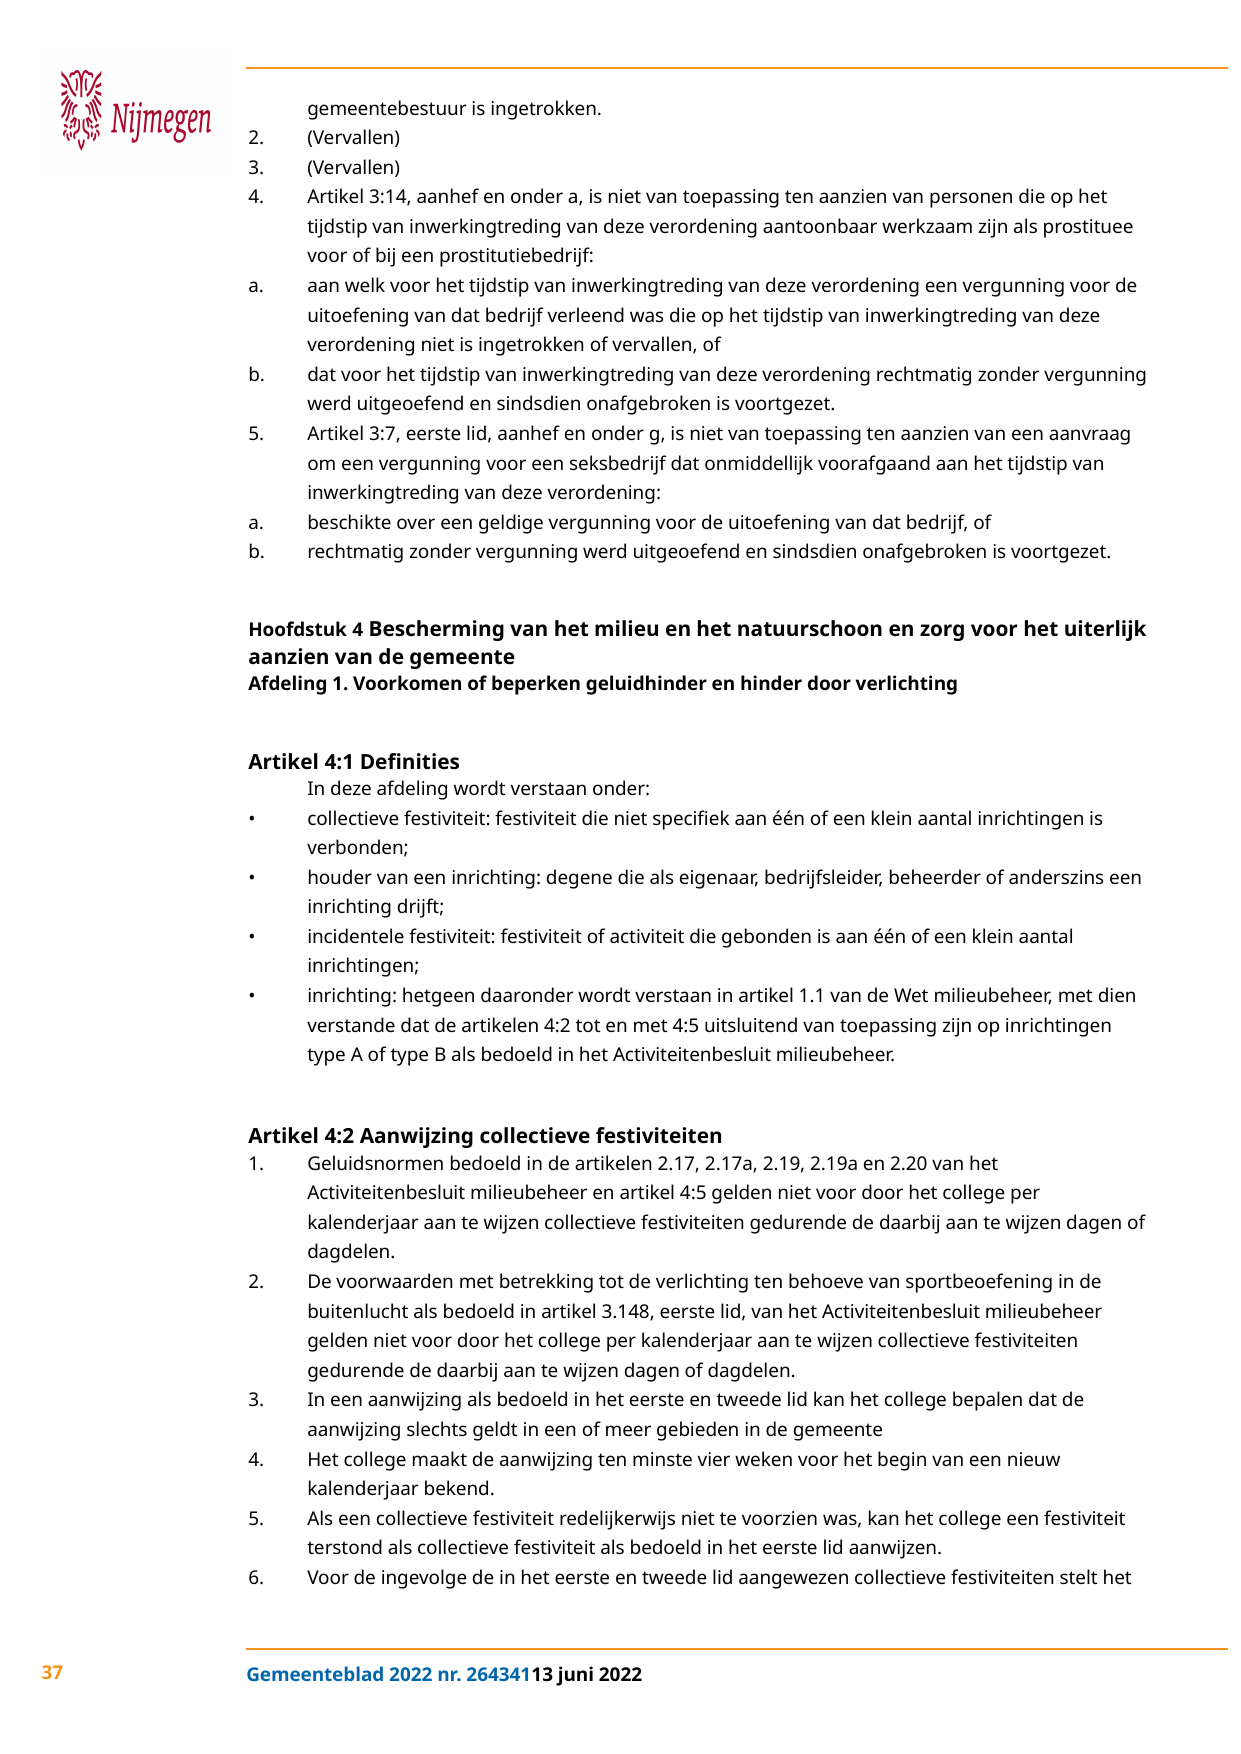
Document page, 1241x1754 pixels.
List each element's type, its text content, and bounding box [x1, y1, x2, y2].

text Artikel 4:2 Aanwijzing collectieve festiviteiten [248, 1121, 1152, 1150]
list De voorwaarden met betrekking tot de verlichting ten behoeve van sportbeoefening in de buitenlucht als bedoeld in artikel 3.148, eerste lid, van het Activiteitenbesluit milieubeheer gelden niet voor door het college per kalenderjaar aan te wijzen collectieve festiviteiten gedurende de daarbij aan te wijzen dagen of dagdelen. [248, 1268, 1152, 1383]
list beschikte over een geldige vergunning voor de uitoefening van dat bedrijf, of [248, 509, 1152, 535]
list Artikel 3:7, eerste lid, aanhef en onder g, is niet van toepassing ten aanzien van een aanvraag om een vergunning voor een seksbedrijf dat onmiddellijk voorafgaand aan het tijdstip van inwerkingtreding van deze verordening: [248, 420, 1152, 505]
list incidentele festiviteit: festiviteit of activiteit die gebonden is aan één of een klein aantal inrichtingen; [248, 923, 1152, 978]
list Geluidsnormen bedoeld in de artikelen 2.17, 2.17a, 2.19, 2.19a en 2.20 van het Activiteitenbesluit milieubeheer en artikel 4:5 gelden niet voor door het college per kalenderjaar aan te wijzen collectieve festiviteiten gedurende de daarbij aan te wijzen dagen of dagdelen. [248, 1150, 1152, 1264]
list dat voor het tijdstip van inwerkingtreding van deze verordening rechtmatig zonder vergunning werd uitgeoefend en sindsdien onafgebroken is voortgezet. [248, 361, 1152, 416]
list (Vervallen) [248, 154, 1152, 180]
text Artikel 4:1 Definities [248, 747, 1152, 775]
list Artikel 3:14, aanhef en onder a, is niet van toepassing ten aanzien van personen die op het tijdstip van inwerkingtreding van deze verordening aantoonbaar werkzaam zijn als prostituee voor of bij een prostitutiebedrijf: [248, 183, 1152, 268]
list In deze afdeling wordt verstaan onder: [248, 775, 1152, 801]
list aan welk voor het tijdstip van inwerkingtreding van deze verordening een vergunning voor de uitoefening van dat bedrijf verleend was die op het tijdstip van inwerkingtreding van deze verordening niet is ingetrokken of vervallen, of [248, 272, 1152, 357]
list In een aanwijzing als bedoeld in het eerste en tweede lid kan het college bepalen dat de aanwijzing slechts geldt in een of meer gebieden in de gemeente [248, 1387, 1152, 1442]
list (Vervallen) [248, 124, 1152, 150]
list gemeentebestuur is ingetrokken. [248, 95, 1152, 121]
list inrichting: hetgeen daaronder wordt verstaan in artikel 1.1 van de Wet milieubeheer, met dien verstande dat de artikelen 4:2 tot en met 4:5 uitsluitend van toepassing zijn op inrichtingen type A of type B als bedoeld in het Activiteitenbesluit milieubeheer. [248, 982, 1152, 1067]
text Afdeling 1. Voorkomen of beperken geluidhinder en hinder door verlichting [248, 671, 1152, 696]
list rechtmatig zonder vergunning werd uitgeoefend en sindsdien onafgebroken is voortgezet. [248, 538, 1152, 564]
text Hoofdstuk 4 Bescherming van het milieu en het natuurschoon en zorg voor het uiterlijk aanzien van de gemeente [248, 614, 1152, 671]
list houder van een inrichting: degene die als eigenaar, bedrijfsleider, beheerder of anderszins een inrichting drijft; [248, 864, 1152, 919]
list Het college maakt de aanwijzing ten minste vier weken voor het begin van een nieuw kalenderjaar bekend. [248, 1446, 1152, 1501]
list Voor de ingevolge de in het eerste en tweede lid aangewezen collectieve festiviteiten stelt het [248, 1564, 1152, 1590]
picture [41, 47, 231, 172]
list Als een collectieve festiviteit redelijkerwijs niet te voorzien was, kan het college een festiviteit terstond als collectieve festiviteit als bedoeld in het eerste lid aanwijzen. [248, 1505, 1152, 1560]
list collectieve festiviteit: festiviteit die niet specifiek aan één of een klein aantal inrichtingen is verbonden; [248, 805, 1152, 860]
